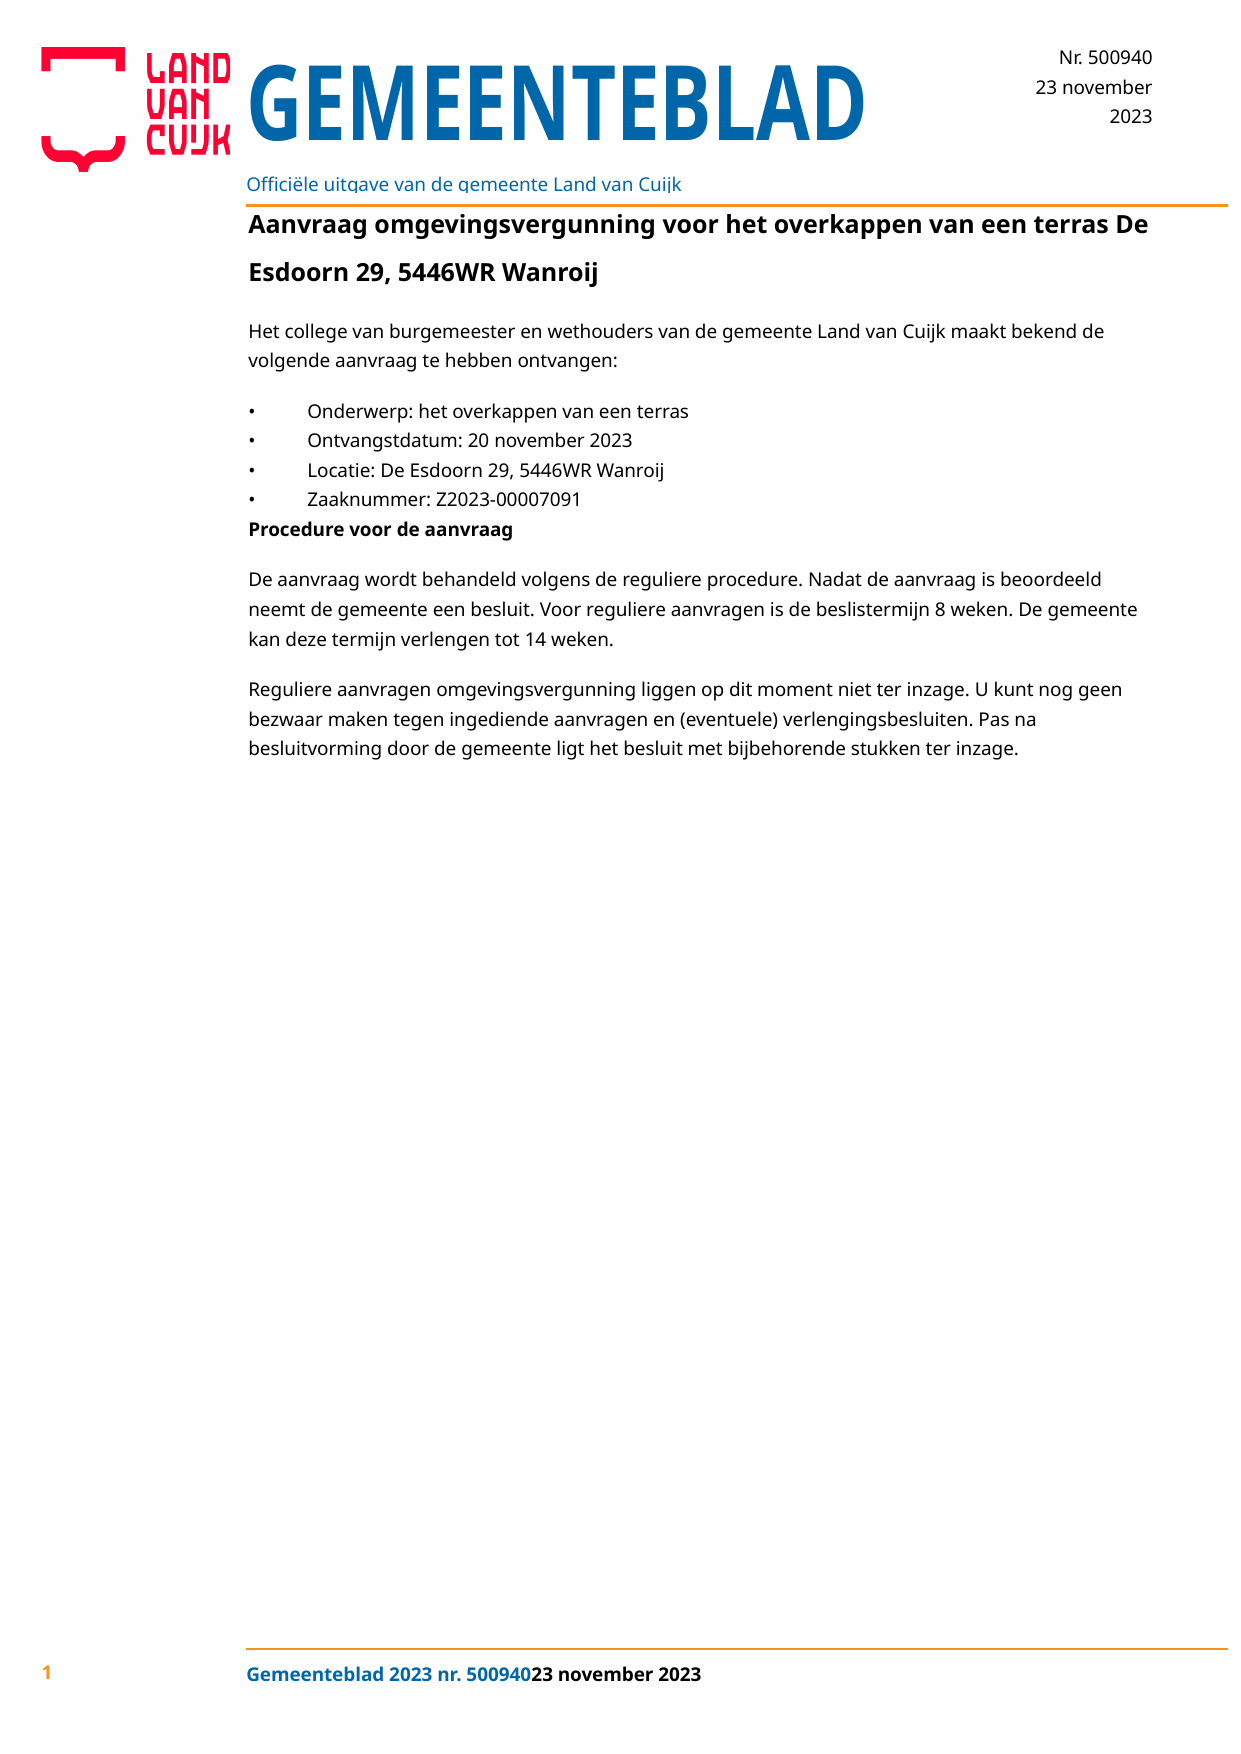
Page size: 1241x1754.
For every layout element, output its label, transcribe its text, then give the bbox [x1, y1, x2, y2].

text Het college van burgemeester en wethouders van de gemeente Land van Cuijk maakt bekend de volgende aanvraag te hebben ontvangen: [248, 318, 1152, 373]
list Onderwerp: het overkappen van een terras [248, 398, 1152, 424]
list Locatie: De Esdoorn 29, 5446WR Wanroij [248, 457, 1152, 483]
list Ontvangstdatum: 20 november 2023 [248, 427, 1152, 453]
text Procedure voor de aanvraag [248, 516, 1152, 542]
text De aanvraag wordt behandeld volgens de reguliere procedure. Nadat de aanvraag is beoordeeld neemt de gemeente een besluit. Voor reguliere aanvragen is de beslistermijn 8 weken. De gemeente kan deze termijn verlengen tot 14 weken. [248, 567, 1152, 652]
text Aanvraag omgevingsvergunning voor het overkappen van een terras De Esdoorn 29, 5446WR Wanroij [248, 207, 1152, 288]
picture [41, 47, 231, 172]
text Reguliere aanvragen omgevingsvergunning liggen op dit moment niet ter inzage. U kunt nog geen bezwaar maken tegen ingediende aanvragen en (eventuele) verlengingsbesluiten. Pas na besluitvorming door de gemeente ligt het besluit met bijbehorende stukken ter inzage. [248, 676, 1152, 761]
list Zaaknummer: Z2023-00007091 [248, 487, 1152, 512]
